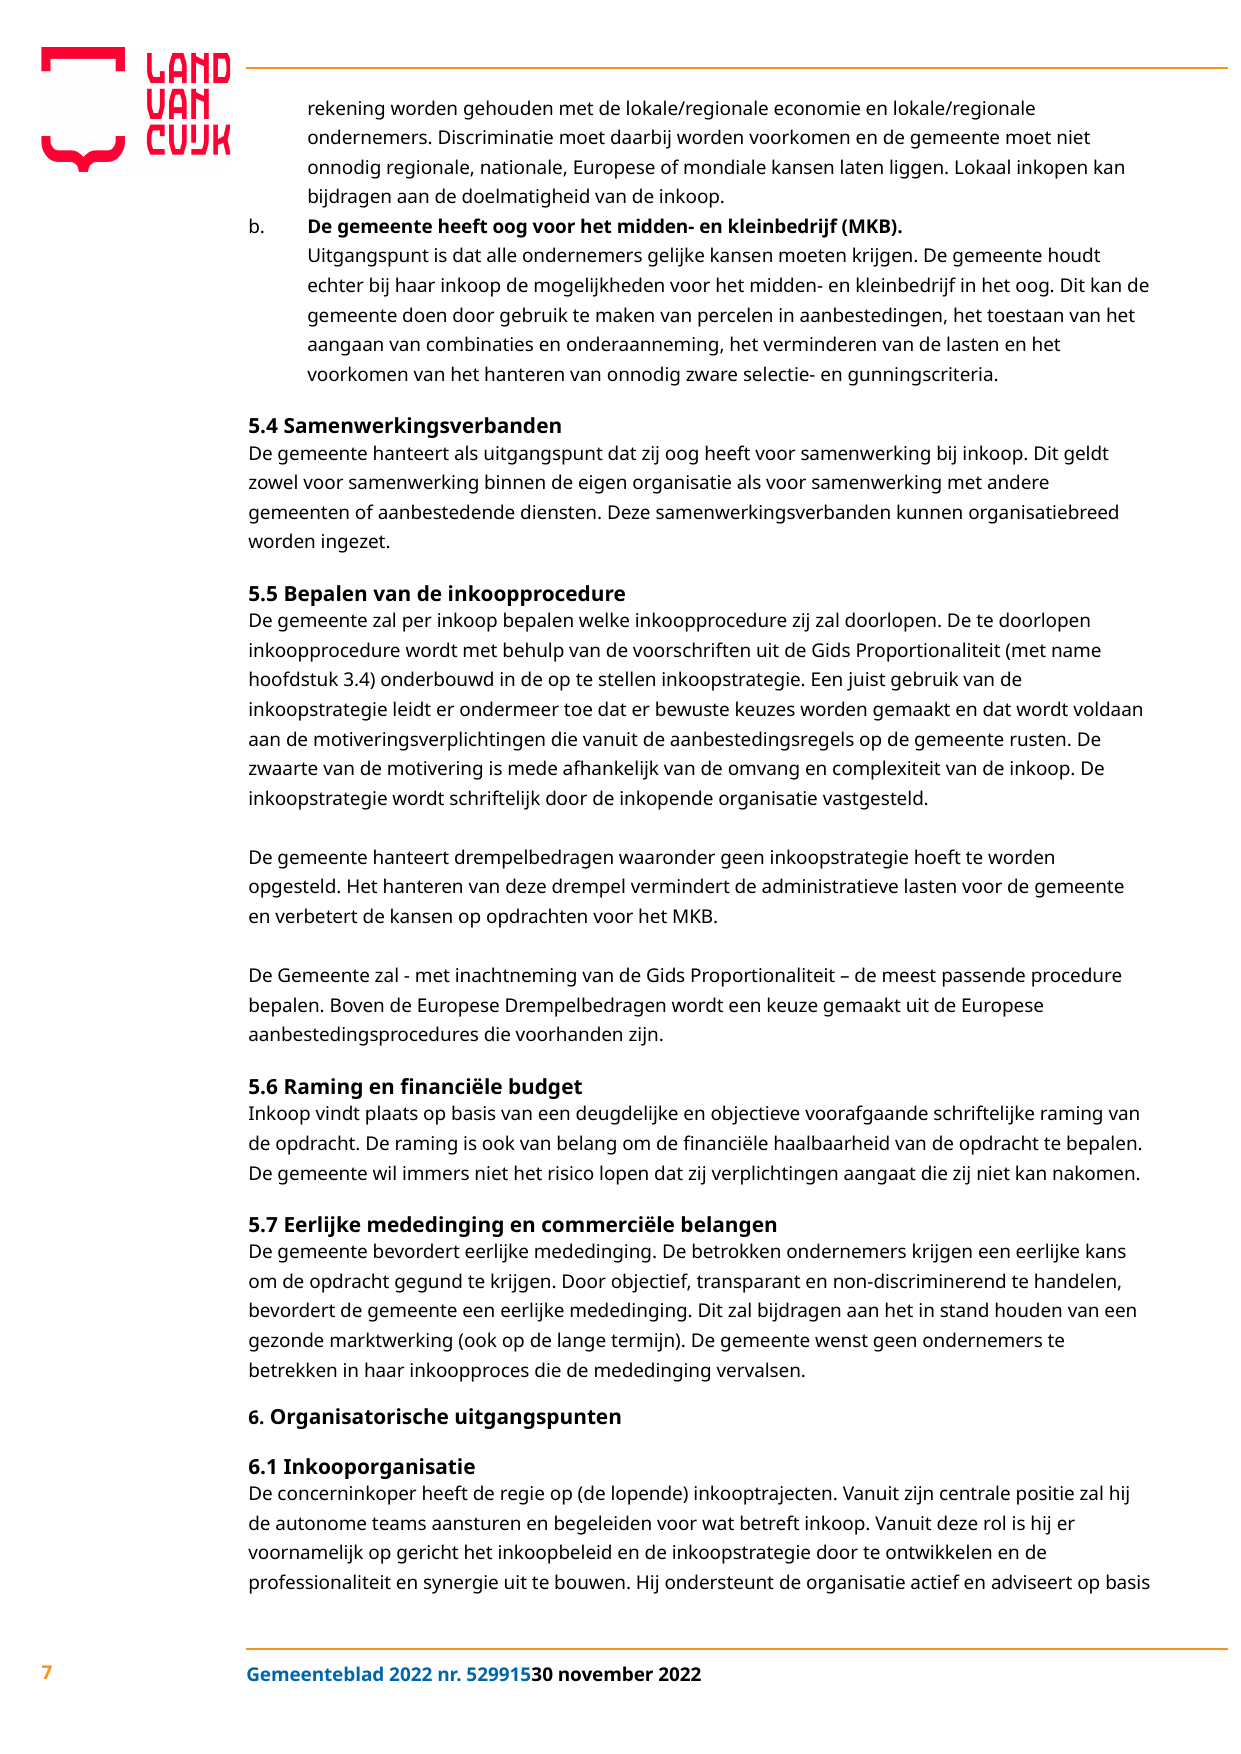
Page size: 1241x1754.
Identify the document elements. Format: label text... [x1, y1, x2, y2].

list rekening worden gehouden met de lokale/regionale economie en lokale/regionale ondernemers. Discriminatie moet daarbij worden voorkomen en de gemeente moet niet onnodig regionale, nationale, Europese of mondiale kansen laten liggen. Lokaal inkopen kan bijdragen aan de doelmatigheid van de inkoop. [248, 95, 1152, 209]
text De concerninkoper heeft de regie op (de lopende) inkooptrajecten. Vanuit zijn centrale positie zal hij de autonome teams aansturen en begeleiden voor wat betreft inkoop. Vanuit deze rol is hij er voornamelijk op gericht het inkoopbeleid en de inkoopstrategie door te ontwikkelen en de professionaliteit en synergie uit te bouwen. Hij ondersteunt de organisatie actief en adviseert op basis [248, 1480, 1152, 1595]
picture [41, 47, 231, 172]
text 6.1 Inkooporganisatie [248, 1452, 1152, 1480]
text Inkoop vindt plaats op basis van een deugdelijke en objectieve voorafgaande schriftelijke raming van de opdracht. De raming is ook van belang om de financiële haalbaarheid van de opdracht te bepalen. De gemeente wil immers niet het risico lopen dat zij verplichtingen aangaat die zij niet kan nakomen. [248, 1101, 1152, 1185]
text De gemeente bevordert eerlijke mededinging. De betrokken ondernemers krijgen een eerlijke kans om de opdracht gegund te krijgen. Door objectief, transparant en non-discriminerend te handelen, bevordert de gemeente een eerlijke mededinging. Dit zal bijdragen aan het in stand houden van een gezonde marktwerking (ook op de lange termijn). De gemeente wenst geen ondernemers te betrekken in haar inkoopproces die de mededinging vervalsen. [248, 1238, 1152, 1383]
text De gemeente hanteert drempelbedragen waaronder geen inkoopstrategie hoeft te worden opgesteld. Het hanteren van deze drempel vermindert de administratieve lasten voor de gemeente en verbetert de kansen op opdrachten voor het MKB. [248, 844, 1152, 929]
text De gemeente zal per inkoop bepalen welke inkoopprocedure zij zal doorlopen. De te doorlopen inkoopprocedure wordt met behulp van de voorschriften uit de Gids Proportionaliteit (met name hoofdstuk 3.4) onderbouwd in de op te stellen inkoopstrategie. Een juist gebruik van de inkoopstrategie leidt er ondermeer toe dat er bewuste keuzes worden gemaakt en dat wordt voldaan aan de motiveringsverplichtingen die vanuit de aanbestedingsregels op de gemeente rusten. De zwaarte van de motivering is mede afhankelijk van de omvang en complexiteit van de inkoop. De inkoopstrategie wordt schriftelijk door de inkopende organisatie vastgesteld. [248, 607, 1152, 811]
text 5.5 Bepalen van de inkoopprocedure [248, 579, 1152, 607]
text 5.4 Samenwerkingsverbanden [248, 411, 1152, 440]
text 5.6 Raming en financiële budget [248, 1072, 1152, 1101]
text 5.7 Eerlijke mededinging en commerciële belangen [248, 1210, 1152, 1238]
text 6. Organisatorische uitgangspunten [248, 1402, 1152, 1431]
text De gemeente hanteert als uitgangspunt dat zij oog heeft voor samenwerking bij inkoop. Dit geldt zowel voor samenwerking binnen de eigen organisatie als voor samenwerking met andere gemeenten of aanbestedende diensten. Deze samenwerkingsverbanden kunnen organisatiebreed worden ingezet. [248, 440, 1152, 554]
text De Gemeente zal - met inachtneming van de Gids Proportionaliteit – de meest passende procedure bepalen. Boven de Europese Drempelbedragen wordt een keuze gemaakt uit de Europese aanbestedingsprocedures die voorhanden zijn. [248, 962, 1152, 1047]
list Uitgangspunt is dat alle ondernemers gelijke kansen moeten krijgen. De gemeente houdt echter bij haar inkoop de mogelijkheden voor het midden- en kleinbedrijf in het oog. Dit kan de gemeente doen door gebruik te maken van percelen in aanbestedingen, het toestaan van het aangaan van combinaties en onderaanneming, het verminderen van de lasten en het voorkomen van het hanteren van onnodig zware selectie- en gunningscriteria. [248, 243, 1152, 387]
list De gemeente heeft oog voor het midden- en kleinbedrijf (MKB). [248, 213, 1152, 239]
